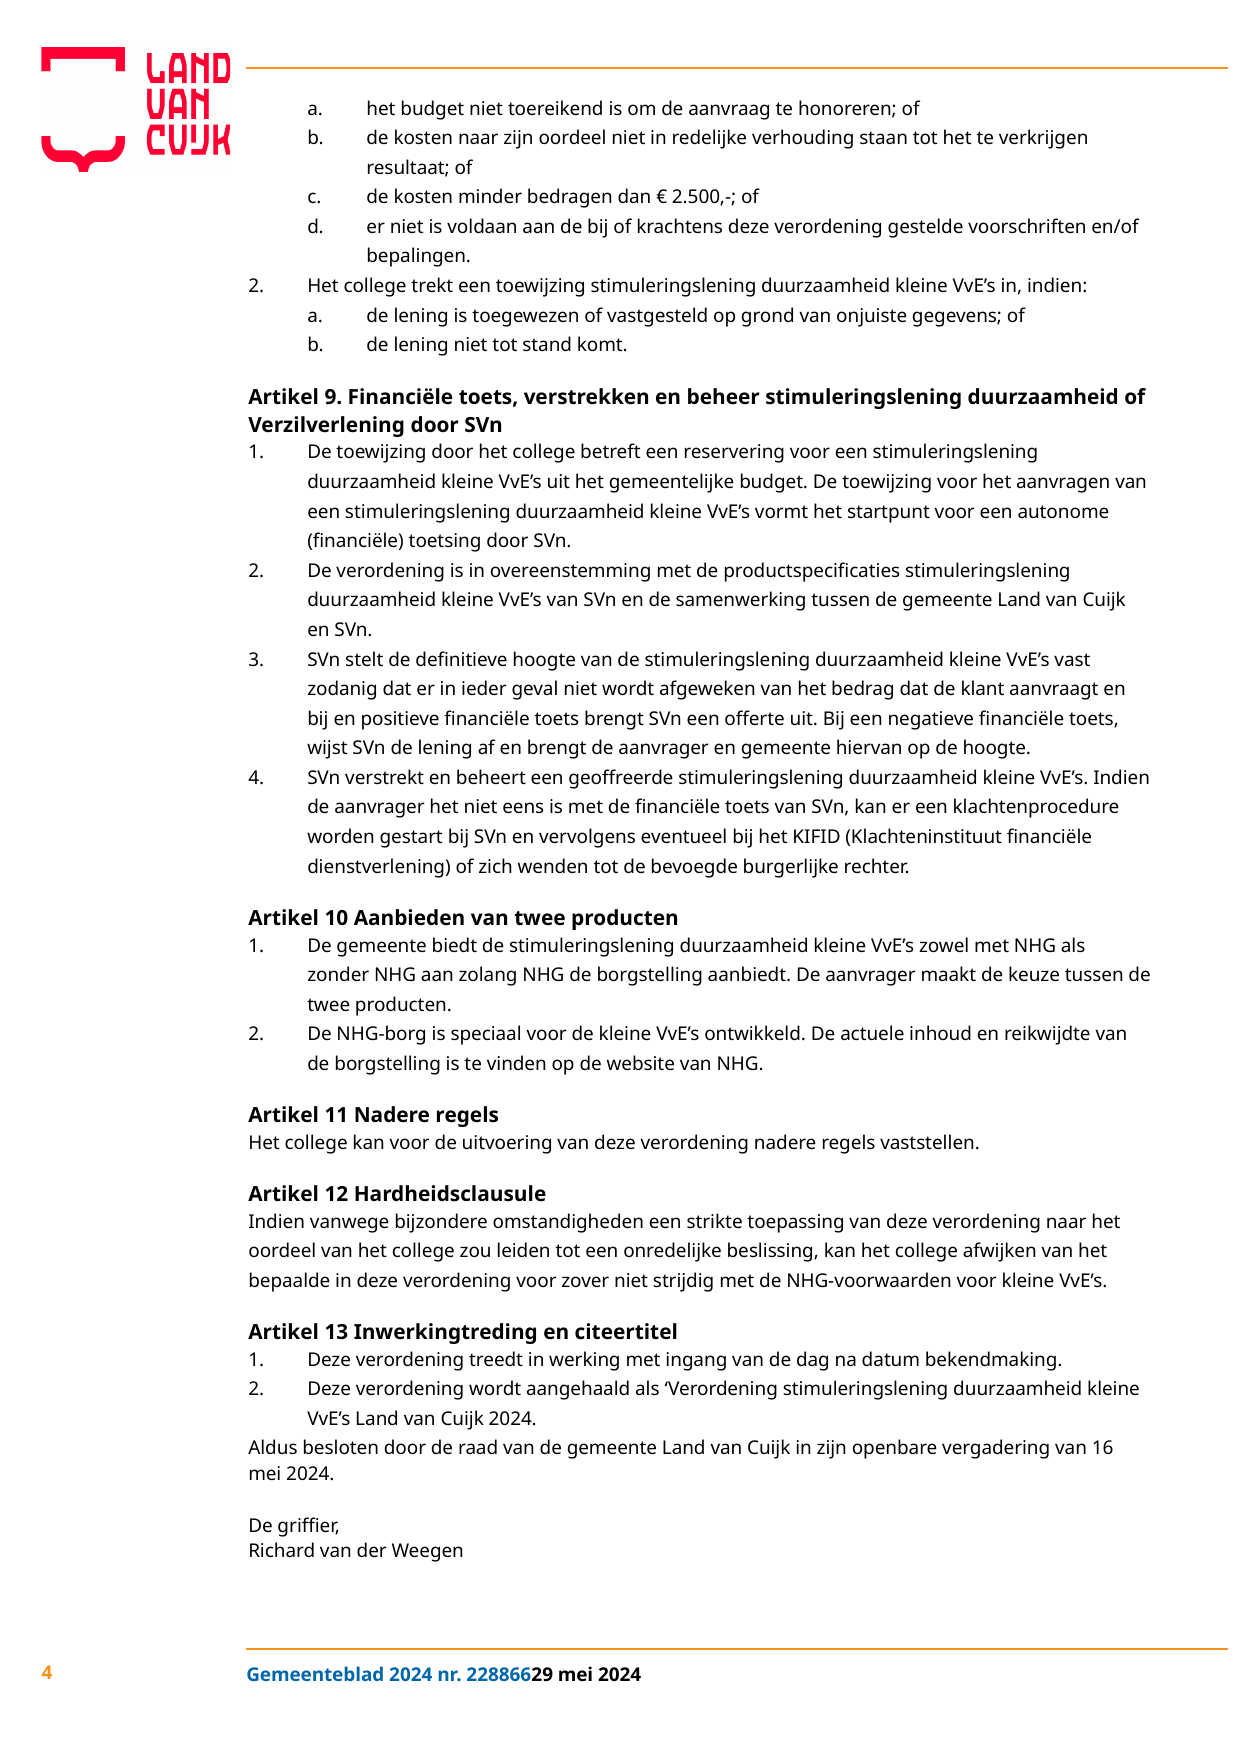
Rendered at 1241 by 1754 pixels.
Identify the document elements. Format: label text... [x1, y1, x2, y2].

list De toewijzing door het college betreft een reservering voor een stimuleringslening duurzaamheid kleine VvE’s uit het gemeentelijke budget. De toewijzing voor het aanvragen van een stimuleringslening duurzaamheid kleine VvE’s vormt het startpunt voor een autonome (financiële) toetsing door SVn. [248, 439, 1152, 553]
list het budget niet toereikend is om de aanvraag te honoreren; of [307, 95, 1152, 121]
list SVn verstrekt en beheert een geoffreerde stimuleringslening duurzaamheid kleine VvE’s. Indien de aanvrager het niet eens is met de financiële toets van SVn, kan er een klachtenprocedure worden gestart bij SVn en vervolgens eventueel bij het KIFID (Klachteninstituut financiële dienstverlening) of zich wenden tot de bevoegde burgerlijke rechter. [248, 764, 1152, 879]
list De gemeente biedt de stimuleringslening duurzaamheid kleine VvE’s zowel met NHG als zonder NHG aan zolang NHG de borgstelling aanbiedt. De aanvrager maakt de keuze tussen de twee producten. [248, 932, 1152, 1017]
text Artikel 13 Inwerkingtreding en citeertitel [248, 1317, 1152, 1346]
text Indien vanwege bijzondere omstandigheden een strikte toepassing van deze verordening naar het oordeel van het college zou leiden tot een onredelijke beslissing, kan het college afwijken van het bepaalde in deze verordening voor zover niet strijdig met de NHG-voorwaarden voor kleine VvE’s. [248, 1208, 1152, 1293]
list de lening is toegewezen of vastgesteld op grond van onjuiste gegevens; of [307, 302, 1152, 328]
list De verordening is in overeenstemming met de productspecificaties stimuleringslening duurzaamheid kleine VvE’s van SVn en de samenwerking tussen de gemeente Land van Cuijk en SVn. [248, 557, 1152, 642]
list er niet is voldaan aan de bij of krachtens deze verordening gestelde voorschriften en/of bepalingen. [307, 213, 1152, 268]
text Artikel 11 Nadere regels [248, 1101, 1152, 1129]
list de kosten minder bedragen dan € 2.500,-; of [307, 183, 1152, 209]
list De NHG-borg is speciaal voor de kleine VvE’s ontwikkeld. De actuele inhoud en reikwijdte van de borgstelling is te vinden op de website van NHG. [248, 1021, 1152, 1076]
list de kosten naar zijn oordeel niet in redelijke verhouding staan tot het te verkrijgen resultaat; of [307, 124, 1152, 180]
list SVn stelt de definitieve hoogte van de stimuleringslening duurzaamheid kleine VvE’s vast zodanig dat er in ieder geval niet wordt afgeweken van het bedrag dat de klant aanvraagt en bij en positieve financiële toets brengt SVn een offerte uit. Bij een negatieve financiële toets, wijst SVn de lening af en brengt de aanvrager en gemeente hiervan op de hoogte. [248, 646, 1152, 760]
text Artikel 9. Financiële toets, verstrekken en beheer stimuleringslening duurzaamheid of Verzilverlening door SVn [248, 382, 1152, 439]
list Deze verordening wordt aangehaald als ‘Verordening stimuleringslening duurzaamheid kleine VvE’s Land van Cuijk 2024. [248, 1375, 1152, 1431]
picture [41, 47, 231, 172]
list Het college trekt een toewijzing stimuleringslening duurzaamheid kleine VvE’s in, indien: [248, 272, 1152, 298]
text Aldus besloten door de raad van de gemeente Land van Cuijk in zijn openbare vergadering van 16 mei 2024. [248, 1434, 1152, 1486]
list de lening niet tot stand komt. [307, 331, 1152, 357]
text De griffier, [248, 1512, 1152, 1537]
text Artikel 12 Hardheidsclausule [248, 1179, 1152, 1208]
text Het college kan voor de uitvoering van deze verordening nadere regels vaststellen. [248, 1129, 1152, 1155]
text Richard van der Weegen [248, 1537, 1152, 1563]
list Deze verordening treedt in werking met ingang van de dag na datum bekendmaking. [248, 1346, 1152, 1372]
text Artikel 10 Aanbieden van twee producten [248, 903, 1152, 932]
